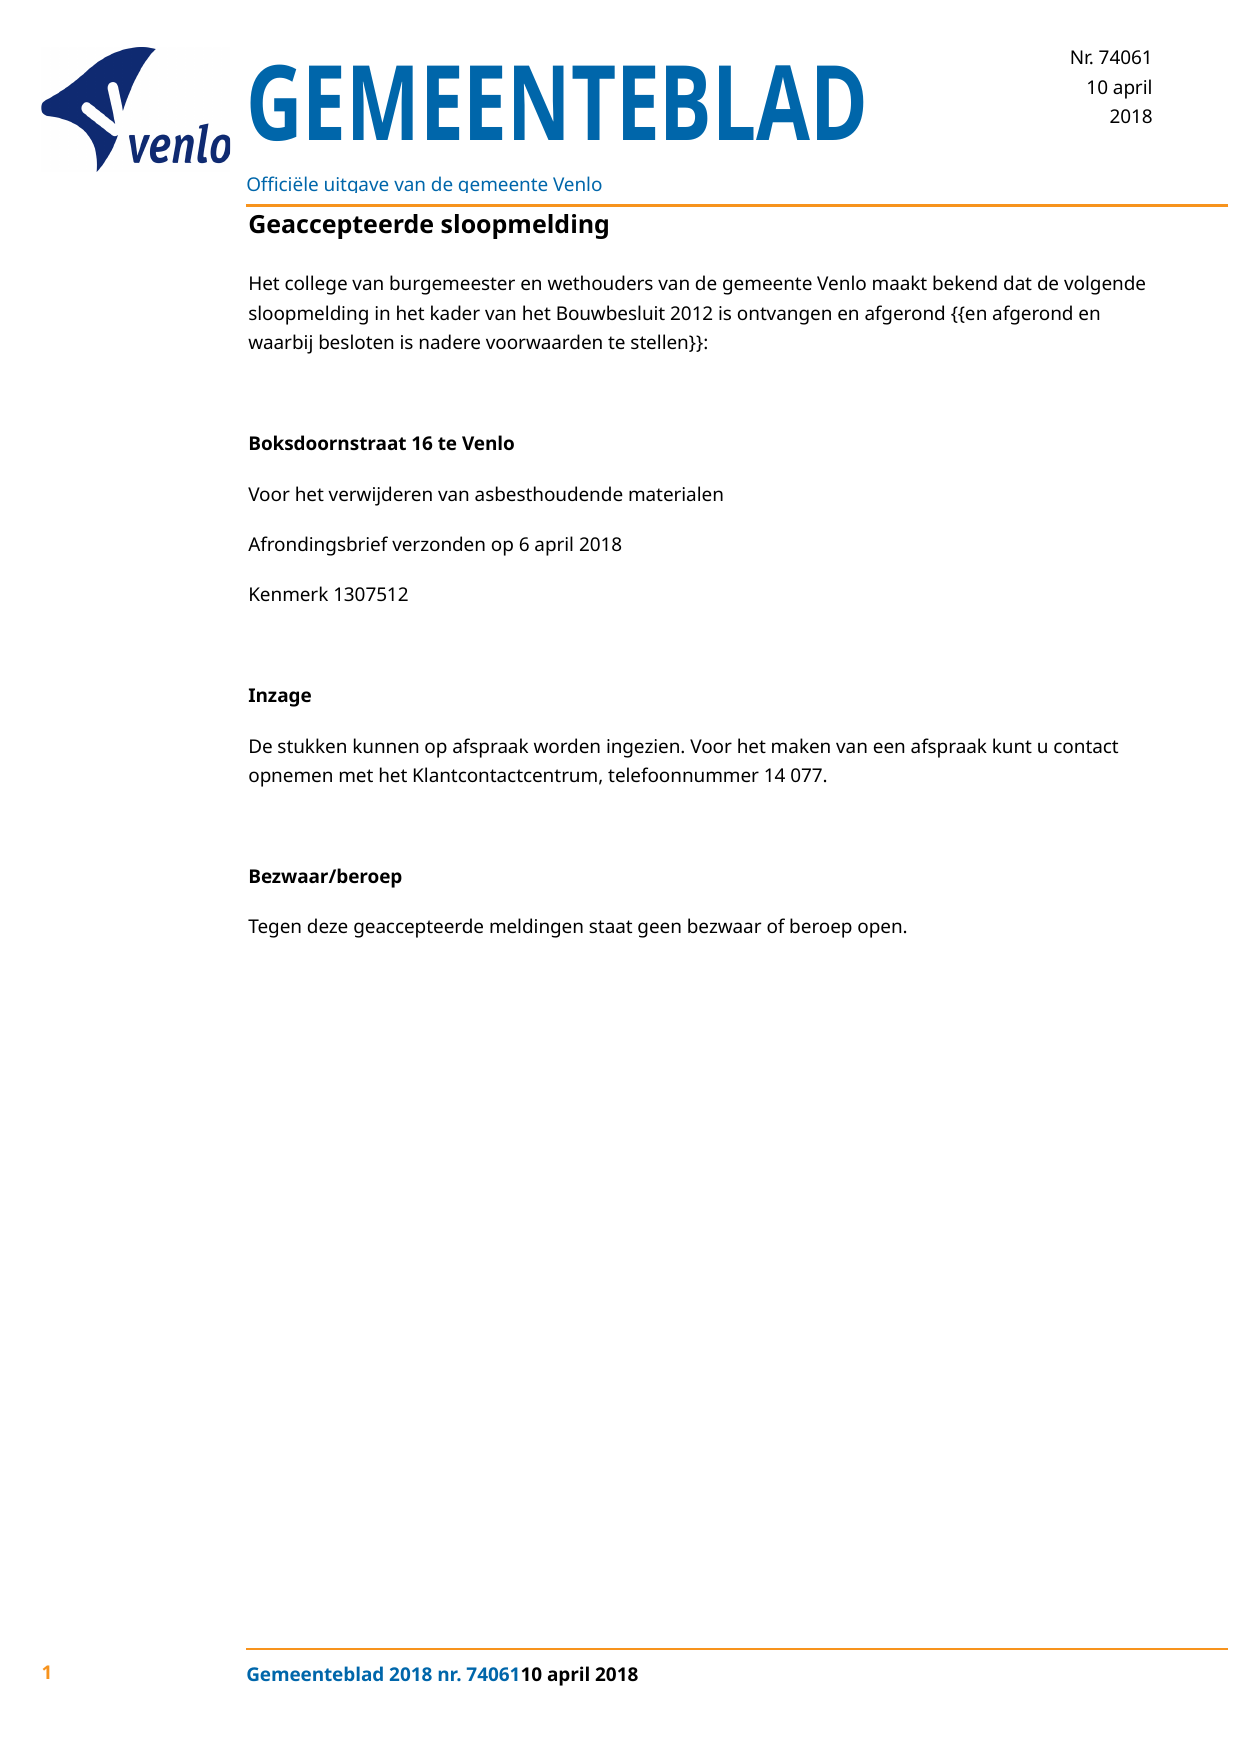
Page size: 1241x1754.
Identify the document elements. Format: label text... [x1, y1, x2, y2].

text Bezwaar/beroep [248, 863, 1152, 889]
text Inzage [248, 682, 1152, 708]
text Kenmerk 1307512 [248, 582, 1152, 607]
text Geaccepteerde sloopmelding [248, 207, 1152, 241]
picture [41, 47, 231, 172]
text Boksdoornstraat 16 te Venlo [248, 430, 1152, 456]
text Tegen deze geaccepteerde meldingen staat geen bezwaar of beroep open. [248, 914, 1152, 939]
text Voor het verwijderen van asbesthoudende materialen [248, 481, 1152, 506]
text De stukken kunnen op afspraak worden ingezien. Voor het maken van een afspraak kunt u contact opnemen met het Klantcontactcentrum, telefoonnummer 14 077. [248, 733, 1152, 788]
text Het college van burgemeester en wethouders van de gemeente Venlo maakt bekend dat de volgende sloopmelding in het kader van het Bouwbesluit 2012 is ontvangen en afgerond {{en afgerond en waarbij besloten is nadere voorwaarden te stellen}}: [248, 270, 1152, 355]
text Afrondingsbrief verzonden op 6 april 2018 [248, 531, 1152, 557]
